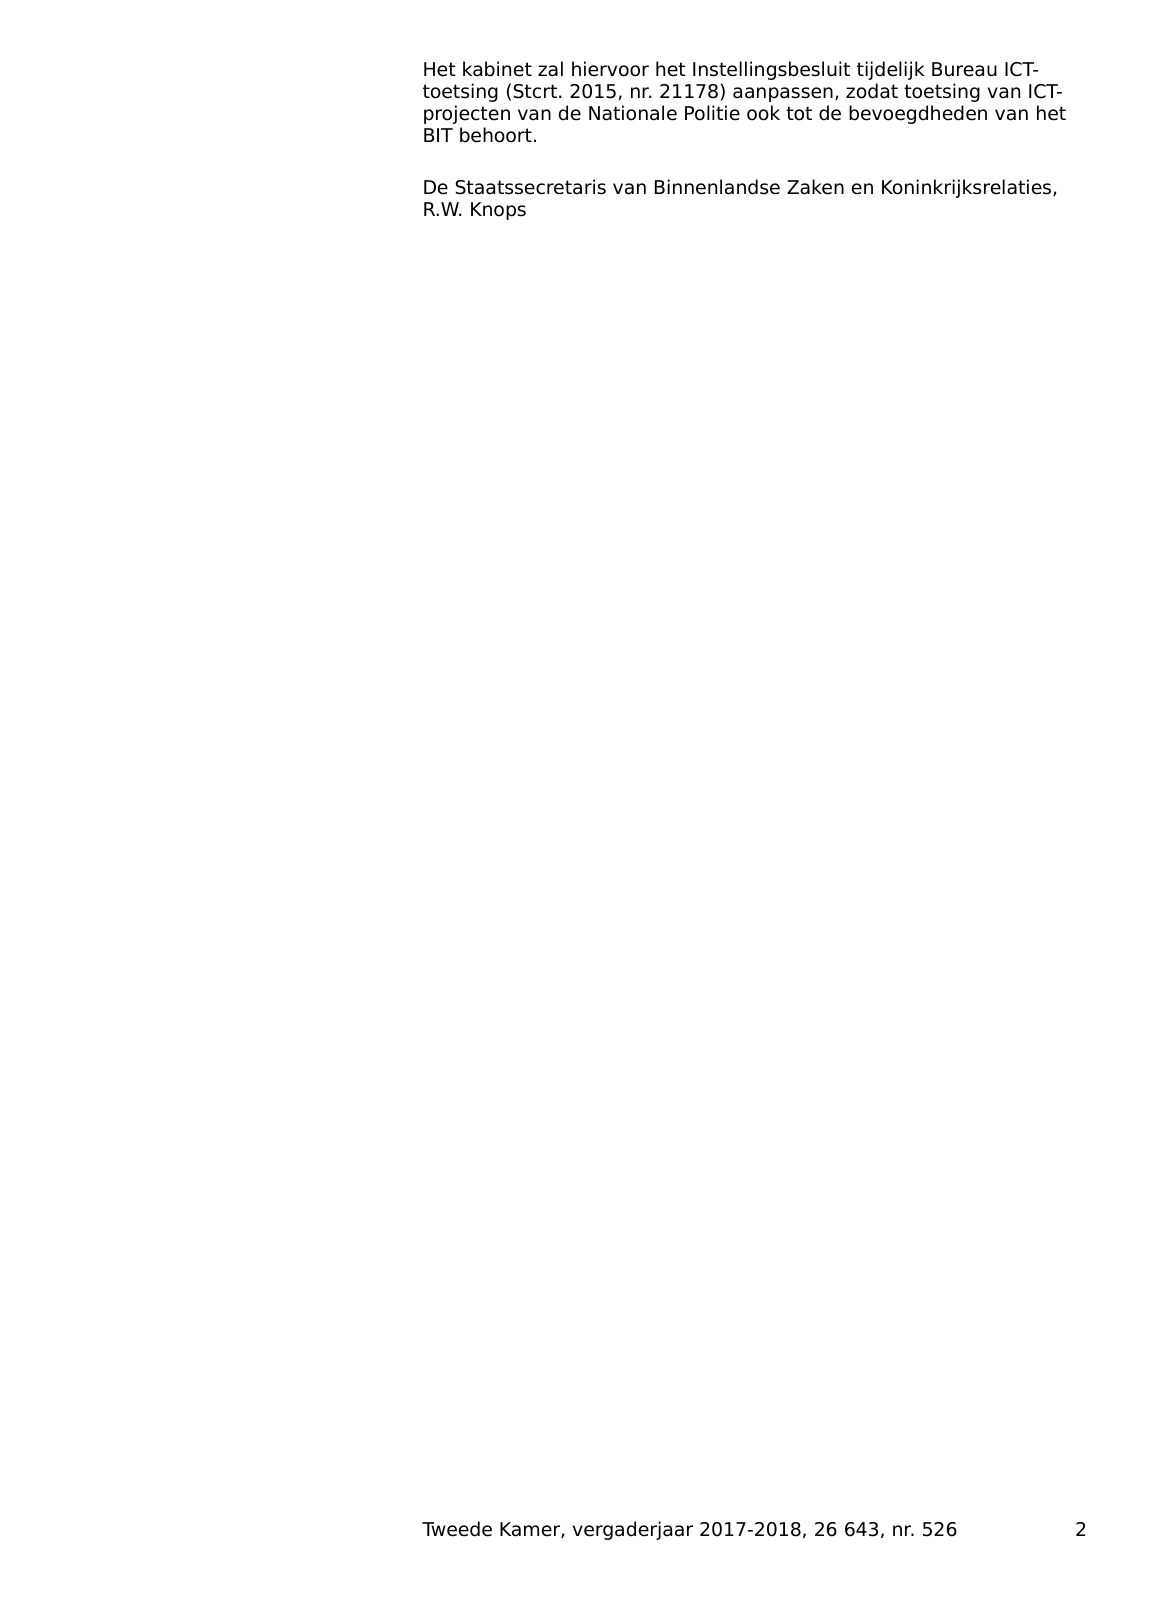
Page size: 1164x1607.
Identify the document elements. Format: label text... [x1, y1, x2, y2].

text Het kabinet zal hiervoor het Instellingsbesluit tijdelijk Bureau ICT-toetsing (Stcrt. 2015, nr. 21178) aanpassen, zodat toetsing van ICT-projecten van de Nationale Politie ook tot de bevoegdheden van het BIT behoort. [422, 59, 1087, 147]
text De Staatssecretaris van Binnenlandse Zaken en Koninkrijksrelaties, R.W. Knops [422, 177, 1087, 221]
